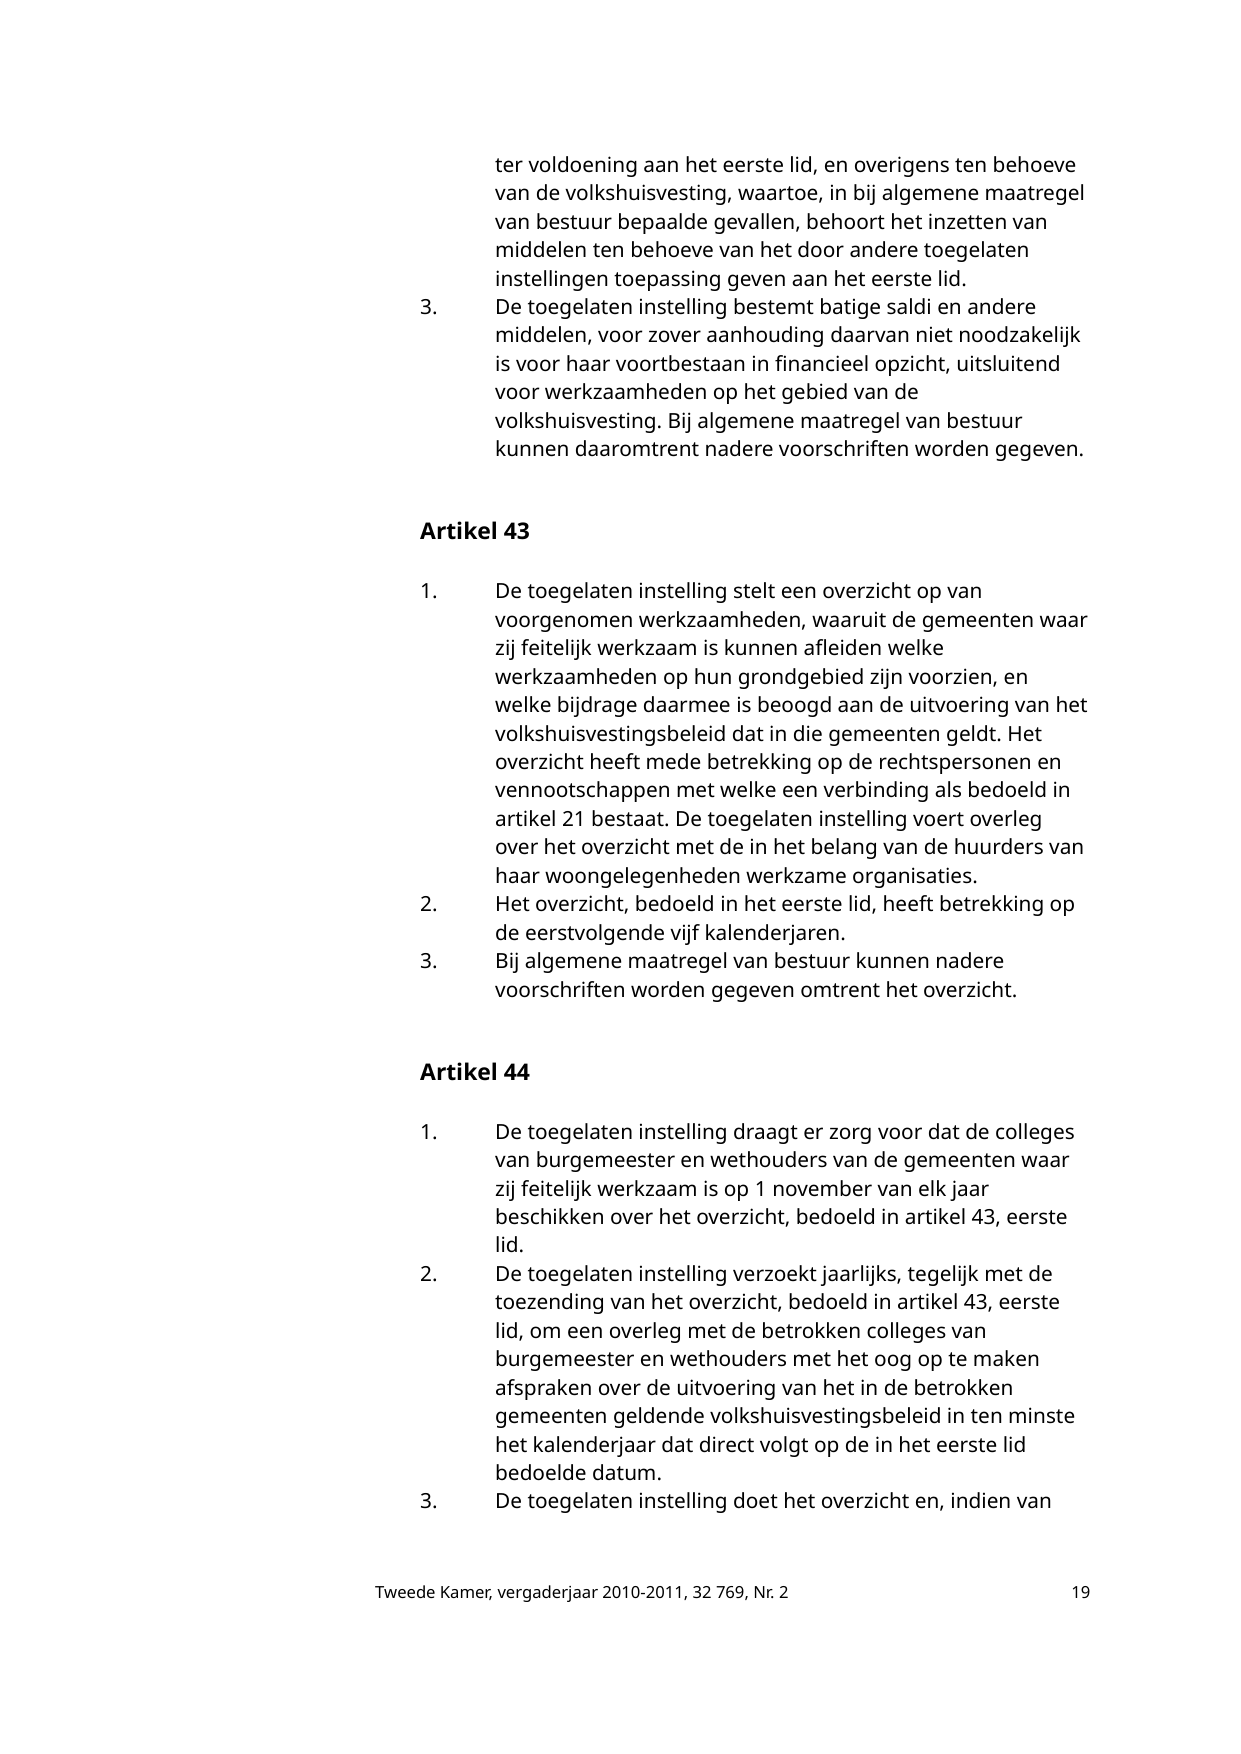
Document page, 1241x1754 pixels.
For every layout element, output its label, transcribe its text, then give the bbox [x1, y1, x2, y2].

list De toegelaten instelling doet het overzicht en, indien van [420, 1487, 1090, 1515]
subtitle Artikel 44 [420, 1056, 1090, 1087]
list Het overzicht, bedoeld in het eerste lid, heeft betrekking op de eerstvolgende vijf kalenderjaren. [420, 889, 1090, 946]
list De toegelaten instelling stelt een overzicht op van voorgenomen werkzaamheden, waaruit de gemeenten waar zij feitelijk werkzaam is kunnen afleiden welke werkzaamheden op hun grondgebied zijn voorzien, en welke bijdrage daarmee is beoogd aan de uitvoering van het volkshuisvestingsbeleid dat in die gemeenten geldt. Het overzicht heeft mede betrekking op de rechtspersonen en vennootschappen met welke een verbinding als bedoeld in artikel 21 bestaat. De toegelaten instelling voert overleg over het overzicht met de in het belang van de huurders van haar woongelegenheden werkzame organisaties. [420, 577, 1090, 889]
subtitle Artikel 43 [420, 515, 1090, 547]
list ter voldoening aan het eerste lid, en overigens ten behoeve van de volkshuisvesting, waartoe, in bij algemene maatregel van bestuur bepaalde gevallen, behoort het inzetten van middelen ten behoeve van het door andere toegelaten instellingen toepassing geven aan het eerste lid. [420, 150, 1090, 292]
list De toegelaten instelling verzoekt jaarlijks, tegelijk met de toezending van het overzicht, bedoeld in artikel 43, eerste lid, om een overleg met de betrokken colleges van burgemeester en wethouders met het oog op te maken afspraken over de uitvoering van het in de betrokken gemeenten geldende volkshuisvestingsbeleid in ten minste het kalenderjaar dat direct volgt op de in het eerste lid bedoelde datum. [420, 1259, 1090, 1487]
list De toegelaten instelling draagt er zorg voor dat de colleges van burgemeester en wethouders van de gemeenten waar zij feitelijk werkzaam is op 1 november van elk jaar beschikken over het overzicht, bedoeld in artikel 43, eerste lid. [420, 1117, 1090, 1259]
list Bij algemene maatregel van bestuur kunnen nadere voorschriften worden gegeven omtrent het overzicht. [420, 946, 1090, 1003]
list De toegelaten instelling bestemt batige saldi en andere middelen, voor zover aanhouding daarvan niet noodzakelijk is voor haar voortbestaan in financieel opzicht, uitsluitend voor werkzaamheden op het gebied van de volkshuisvesting. Bij algemene maatregel van bestuur kunnen daaromtrent nadere voorschriften worden gegeven. [420, 292, 1090, 463]
